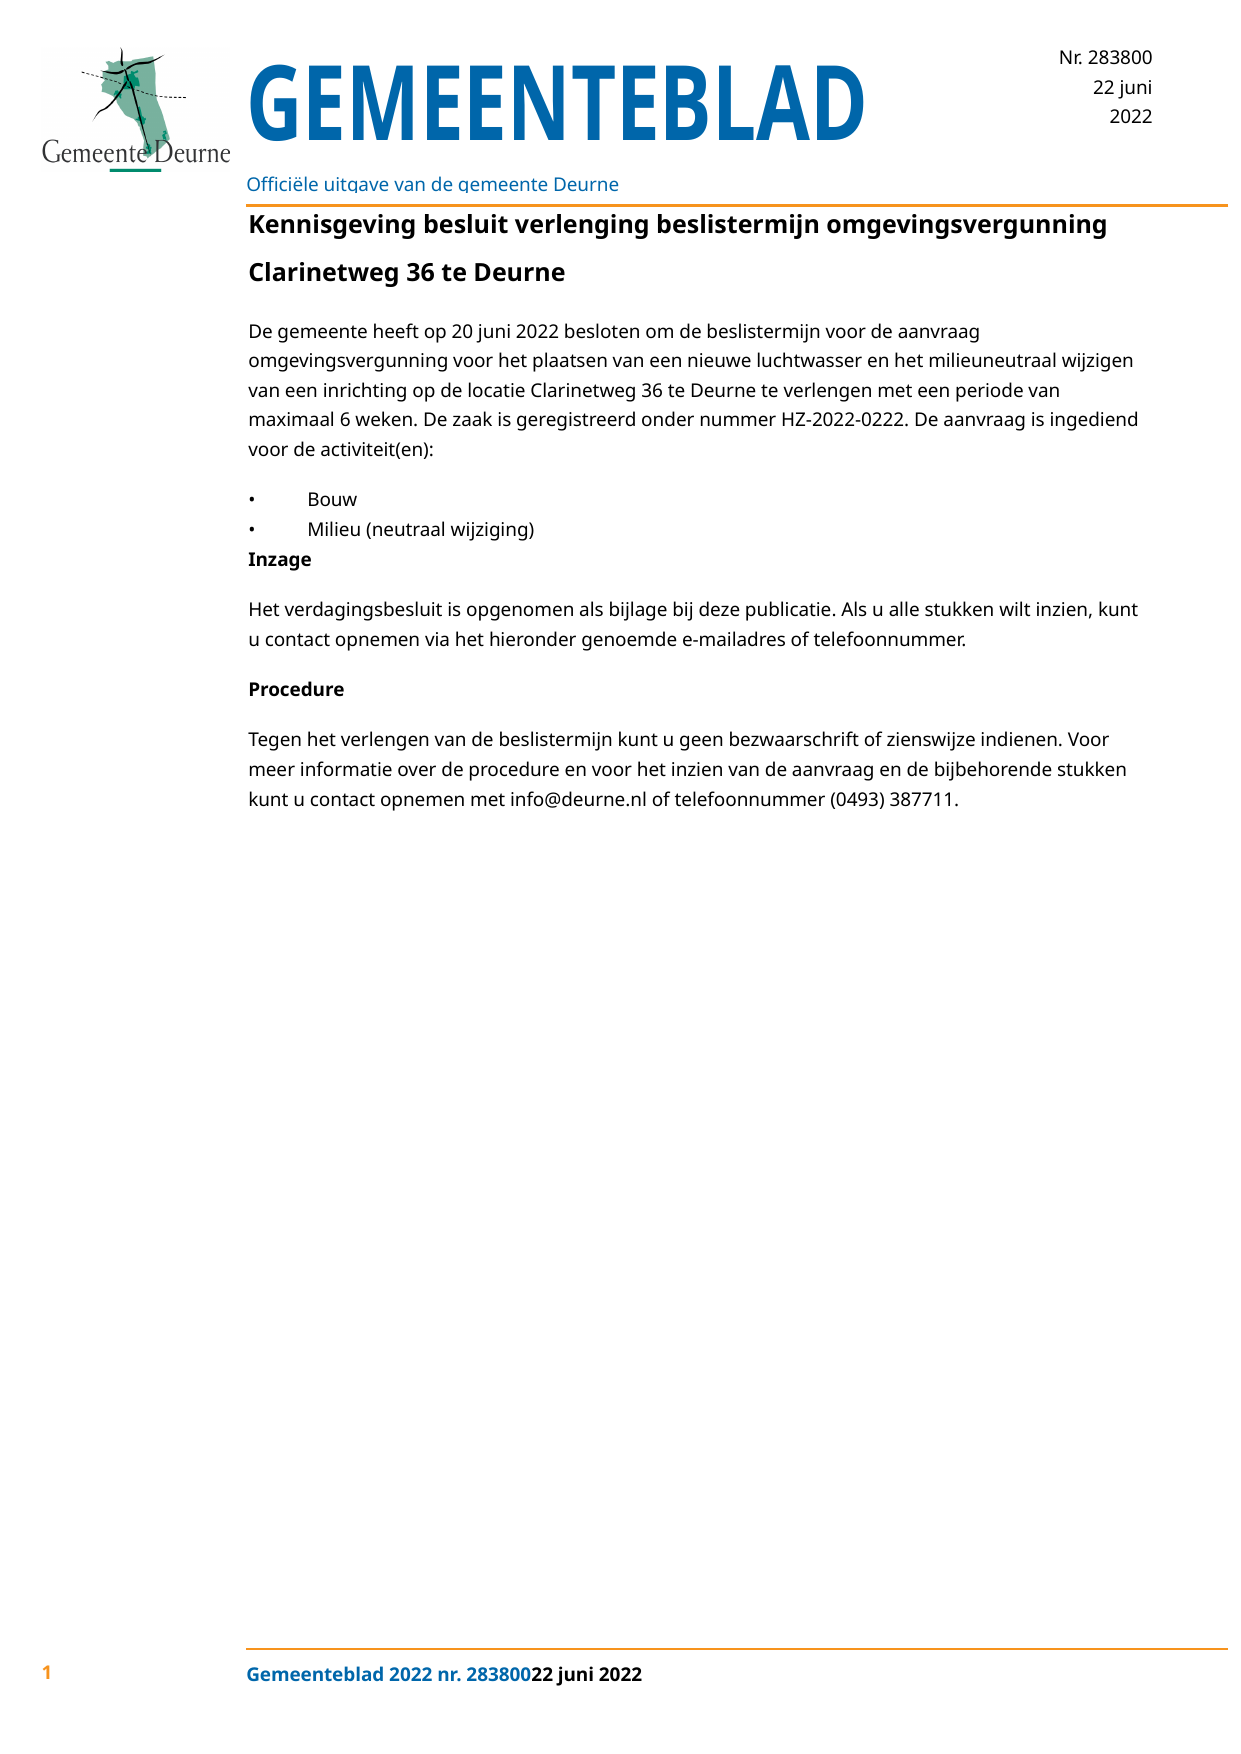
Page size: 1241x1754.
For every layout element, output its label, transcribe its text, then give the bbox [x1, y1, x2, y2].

text Tegen het verlengen van de beslistermijn kunt u geen bezwaarschrift of zienswijze indienen. Voor meer informatie over de procedure en voor het inzien van de aanvraag en de bijbehorende stukken kunt u contact opnemen met info@deurne.nl of telefoonnummer (0493) 387711. [248, 727, 1152, 812]
list Milieu (neutraal wijziging) [248, 516, 1152, 542]
picture [41, 47, 231, 172]
text De gemeente heeft op 20 juni 2022 besloten om de beslistermijn voor de aanvraag omgevingsvergunning voor het plaatsen van een nieuwe luchtwasser en het milieuneutraal wijzigen van een inrichting op de locatie Clarinetweg 36 te Deurne te verlengen met een periode van maximaal 6 weken. De zaak is geregistreerd onder nummer HZ-2022-0222. De aanvraag is ingediend voor de activiteit(en): [248, 318, 1152, 462]
text Inzage [248, 546, 1152, 572]
list Bouw [248, 487, 1152, 512]
text Procedure [248, 676, 1152, 702]
text Kennisgeving besluit verlenging beslistermijn omgevingsvergunning Clarinetweg 36 te Deurne [248, 207, 1152, 288]
text Het verdagingsbesluit is opgenomen als bijlage bij deze publicatie. Als u alle stukken wilt inzien, kunt u contact opnemen via het hieronder genoemde e-mailadres of telefoonnummer. [248, 596, 1152, 652]
